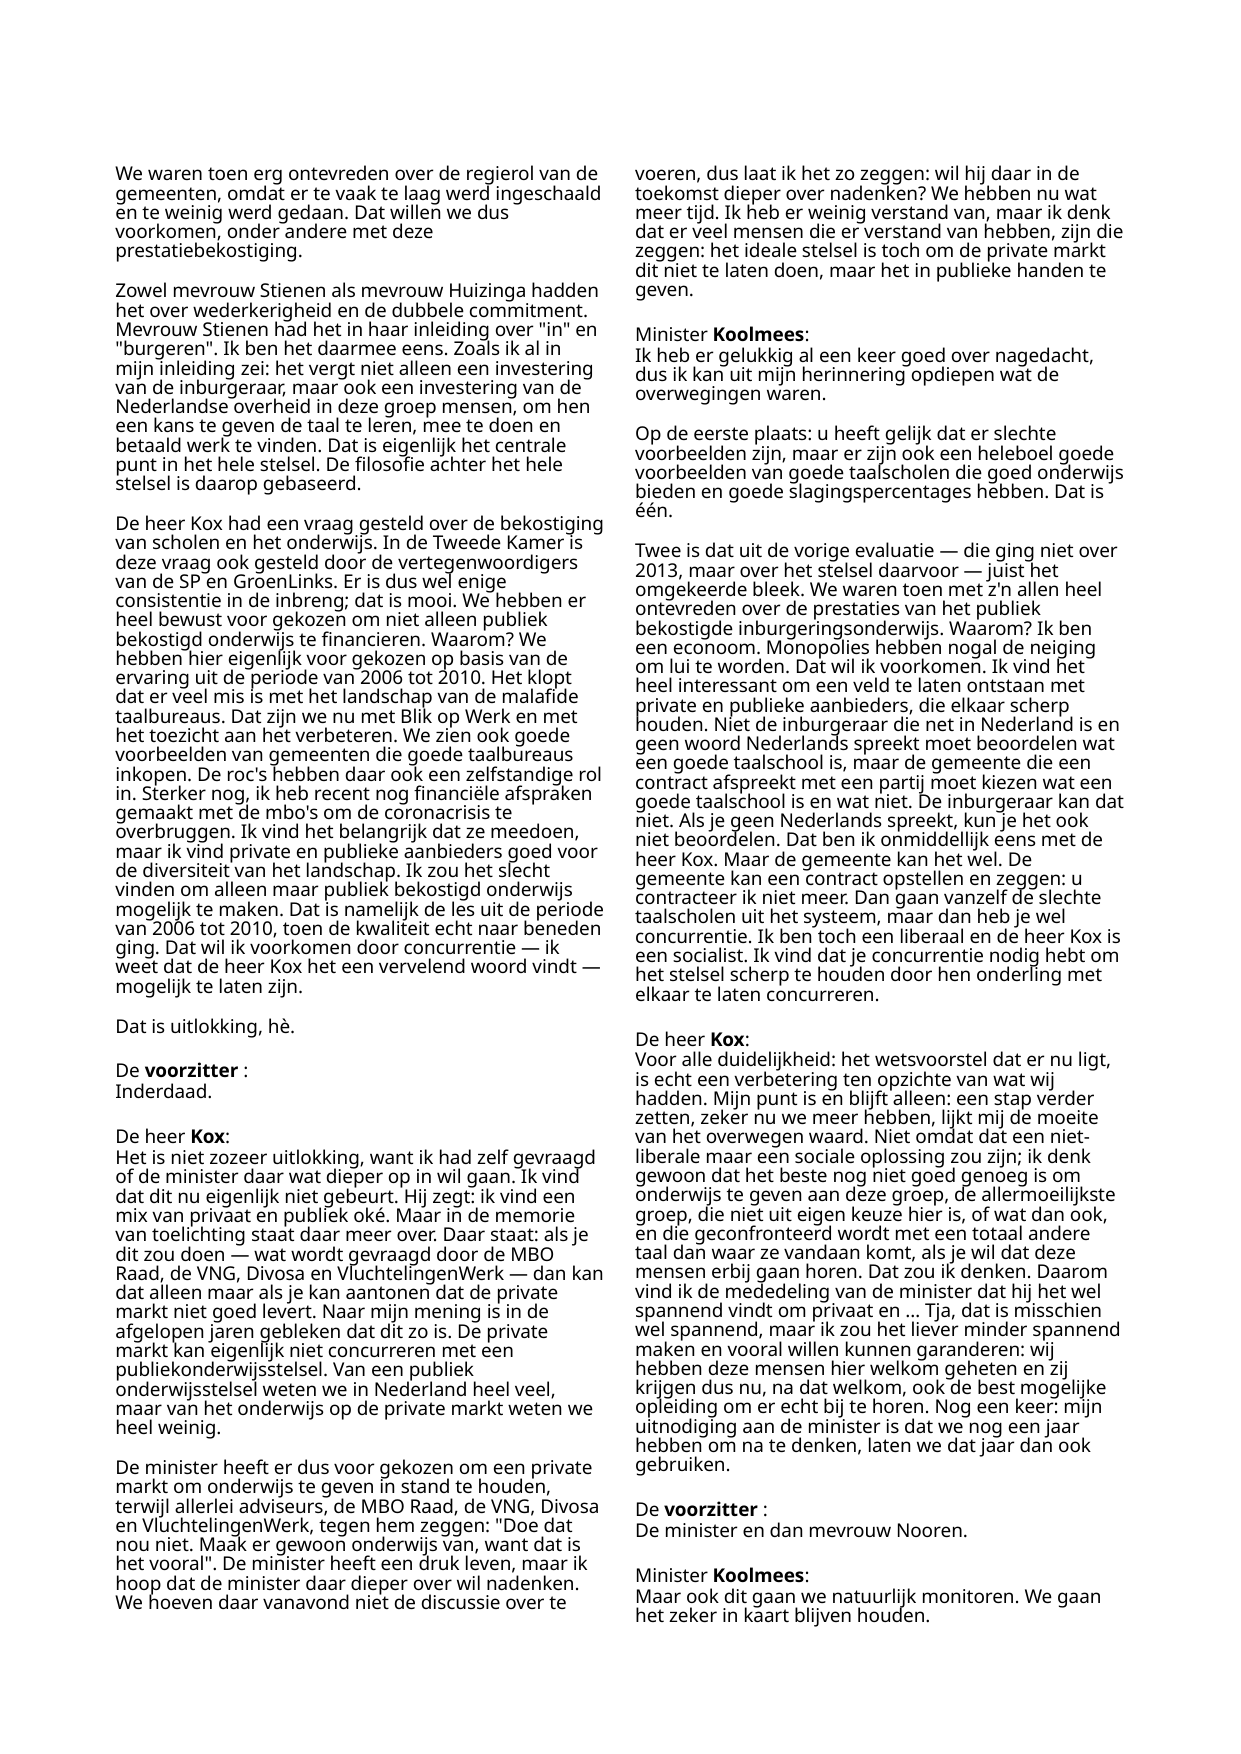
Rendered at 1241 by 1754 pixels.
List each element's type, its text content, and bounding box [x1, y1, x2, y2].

text Zowel mevrouw Stienen als mevrouw Huizinga hadden het over wederkerigheid en de dubbele commitment. Mevrouw Stienen had het in haar inleiding over "in" en "burgeren". Ik ben het daarmee eens. Zoals ik al in mijn inleiding zei: het vergt niet alleen een investering van de inburgeraar, maar ook een investering van de Nederlandse overheid in deze groep mensen, om hen een kans te geven de taal te leren, mee te doen en betaald werk te vinden. Dat is eigenlijk het centrale punt in het hele stelsel. De filosofie achter het hele stelsel is daarop gebaseerd. [115, 282, 605, 494]
text voeren, dus laat ik het zo zeggen: wil hij daar in de toekomst dieper over nadenken? We hebben nu wat meer tijd. Ik heb er weinig verstand van, maar ik denk dat er veel mensen die er verstand van hebben, zijn die zeggen: het ideale stelsel is toch om de private markt dit niet te laten doen, maar het in publieke handen te geven. [635, 165, 1125, 300]
text Op de eerste plaats: u heeft gelijk dat er slechte voorbeelden zijn, maar er zijn ook een heleboel goede voorbeelden van goede taalscholen die goed onderwijs bieden en goede slagingspercentages hebben. Dat is één. [635, 425, 1125, 522]
text De minister heeft er dus voor gekozen om een private markt om onderwijs te geven in stand te houden, terwijl allerlei adviseurs, de MBO Raad, de VNG, Divosa en VluchtelingenWerk, tegen hem zeggen: "Doe dat nou niet. Maak er gewoon onderwijs van, want dat is het vooral". De minister heeft een druk leven, maar ik hoop dat de minister daar dieper over wil nadenken. We hoeven daar vanavond niet de discussie over te [115, 1459, 605, 1613]
text Maar ook dit gaan we natuurlijk monitoren. We gaan het zeker in kaart blijven houden. [635, 1588, 1125, 1626]
text Voor alle duidelijkheid: het wetsvoorstel dat er nu ligt, is echt een verbetering ten opzichte van wat wij hadden. Mijn punt is en blijft alleen: een stap verder zetten, zeker nu we meer hebben, lijkt mij de moeite van het overwegen waard. Niet omdat dat een niet-liberale maar een sociale oplossing zou zijn; ik denk gewoon dat het beste nog niet goed genoeg is om onderwijs te geven aan deze groep, de allermoeilijkste groep, die niet uit eigen keuze hier is, of wat dan ook, en die geconfronteerd wordt met een totaal andere taal dan waar ze vandaan komt, als je wil dat deze mensen erbij gaan horen. Dat zou ik denken. Daarom vind ik de mededeling van de minister dat hij het wel spannend vindt om privaat en … Tja, dat is misschien wel spannend, maar ik zou het liever minder spannend maken en vooral willen kunnen garanderen: wij hebben deze mensen hier welkom geheten en zij krijgen dus nu, na dat welkom, ook de best mogelijke opleiding om er echt bij te horen. Nog een keer: mijn uitnodiging aan de minister is dat we nog een jaar hebben om na te denken, laten we dat jaar dan ook gebruiken. [635, 1051, 1125, 1475]
text De minister en dan mevrouw Nooren. [635, 1522, 1125, 1541]
text De heer Kox: [115, 1123, 605, 1149]
text Dat is uitlokking, hè. [115, 1018, 605, 1037]
text Ik heb er gelukkig al een keer goed over nagedacht, dus ik kan uit mijn herinnering opdiepen wat de overwegingen waren. [635, 347, 1125, 404]
text Minister Koolmees: [635, 321, 1125, 347]
text De voorzitter : [115, 1058, 605, 1083]
text De voorzitter : [635, 1496, 1125, 1522]
text Minister Koolmees: [635, 1562, 1125, 1588]
text De heer Kox had een vraag gesteld over de bekostiging van scholen en het onderwijs. In de Tweede Kamer is deze vraag ook gesteld door de vertegenwoordigers van de SP en GroenLinks. Er is dus wel enige consistentie in de inbreng; dat is mooi. We hebben er heel bewust voor gekozen om niet alleen publiek bekostigd onderwijs te financieren. Waarom? We hebben hier eigenlijk voor gekozen op basis van de ervaring uit de periode van 2006 tot 2010. Het klopt dat er veel mis is met het landschap van de malafide taalbureaus. Dat zijn we nu met Blik op Werk en met het toezicht aan het verbeteren. We zien ook goede voorbeelden van gemeenten die goede taalbureaus inkopen. De roc's hebben daar ook een zelfstandige rol in. Sterker nog, ik heb recent nog financiële afspraken gemaakt met de mbo's om de coronacrisis te overbruggen. Ik vind het belangrijk dat ze meedoen, maar ik vind private en publieke aanbieders goed voor de diversiteit van het landschap. Ik zou het slecht vinden om alleen maar publiek bekostigd onderwijs mogelijk te maken. Dat is namelijk de les uit de periode van 2006 tot 2010, toen de kwaliteit echt naar beneden ging. Dat wil ik voorkomen door concurrentie — ik weet dat de heer Kox het een vervelend woord vindt — mogelijk te laten zijn. [115, 515, 605, 997]
text Inderdaad. [115, 1083, 605, 1103]
text Twee is dat uit de vorige evaluatie — die ging niet over 2013, maar over het stelsel daarvoor — juist het omgekeerde bleek. We waren toen met z'n allen heel ontevreden over de prestaties van het publiek bekostigde inburgeringsonderwijs. Waarom? Ik ben een econoom. Monopolies hebben nogal de neiging om lui te worden. Dat wil ik voorkomen. Ik vind het heel interessant om een veld te laten ontstaan met private en publieke aanbieders, die elkaar scherp houden. Niet de inburgeraar die net in Nederland is en geen woord Nederlands spreekt moet beoordelen wat een goede taalschool is, maar de gemeente die een contract afspreekt met een partij moet kiezen wat een goede taalschool is en wat niet. De inburgeraar kan dat niet. Als je geen Nederlands spreekt, kun je het ook niet beoordelen. Dat ben ik onmiddellijk eens met de heer Kox. Maar de gemeente kan het wel. De gemeente kan een contract opstellen en zeggen: u contracteer ik niet meer. Dan gaan vanzelf de slechte taalscholen uit het systeem, maar dan heb je wel concurrentie. Ik ben toch een liberaal en de heer Kox is een socialist. Ik vind dat je concurrentie nodig hebt om het stelsel scherp te houden door hen onderling met elkaar te laten concurreren. [635, 542, 1125, 1005]
text We waren toen erg ontevreden over de regierol van de gemeenten, omdat er te vaak te laag werd ingeschaald en te weinig werd gedaan. Dat willen we dus voorkomen, onder andere met deze prestatiebekostiging. [115, 165, 605, 262]
text Het is niet zozeer uitlokking, want ik had zelf gevraagd of de minister daar wat dieper op in wil gaan. Ik vind dat dit nu eigenlijk niet gebeurt. Hij zegt: ik vind een mix van privaat en publiek oké. Maar in de memorie van toelichting staat daar meer over. Daar staat: als je dit zou doen — wat wordt gevraagd door de MBO Raad, de VNG, Divosa en VluchtelingenWerk — dan kan dat alleen maar als je kan aantonen dat de private markt niet goed levert. Naar mijn mening is in de afgelopen jaren gebleken dat dit zo is. De private markt kan eigenlijk niet concurreren met een publiekonderwijsstelsel. Van een publiek onderwijsstelsel weten we in Nederland heel veel, maar van het onderwijs op de private markt weten we heel weinig. [115, 1149, 605, 1438]
text De heer Kox: [635, 1026, 1125, 1051]
